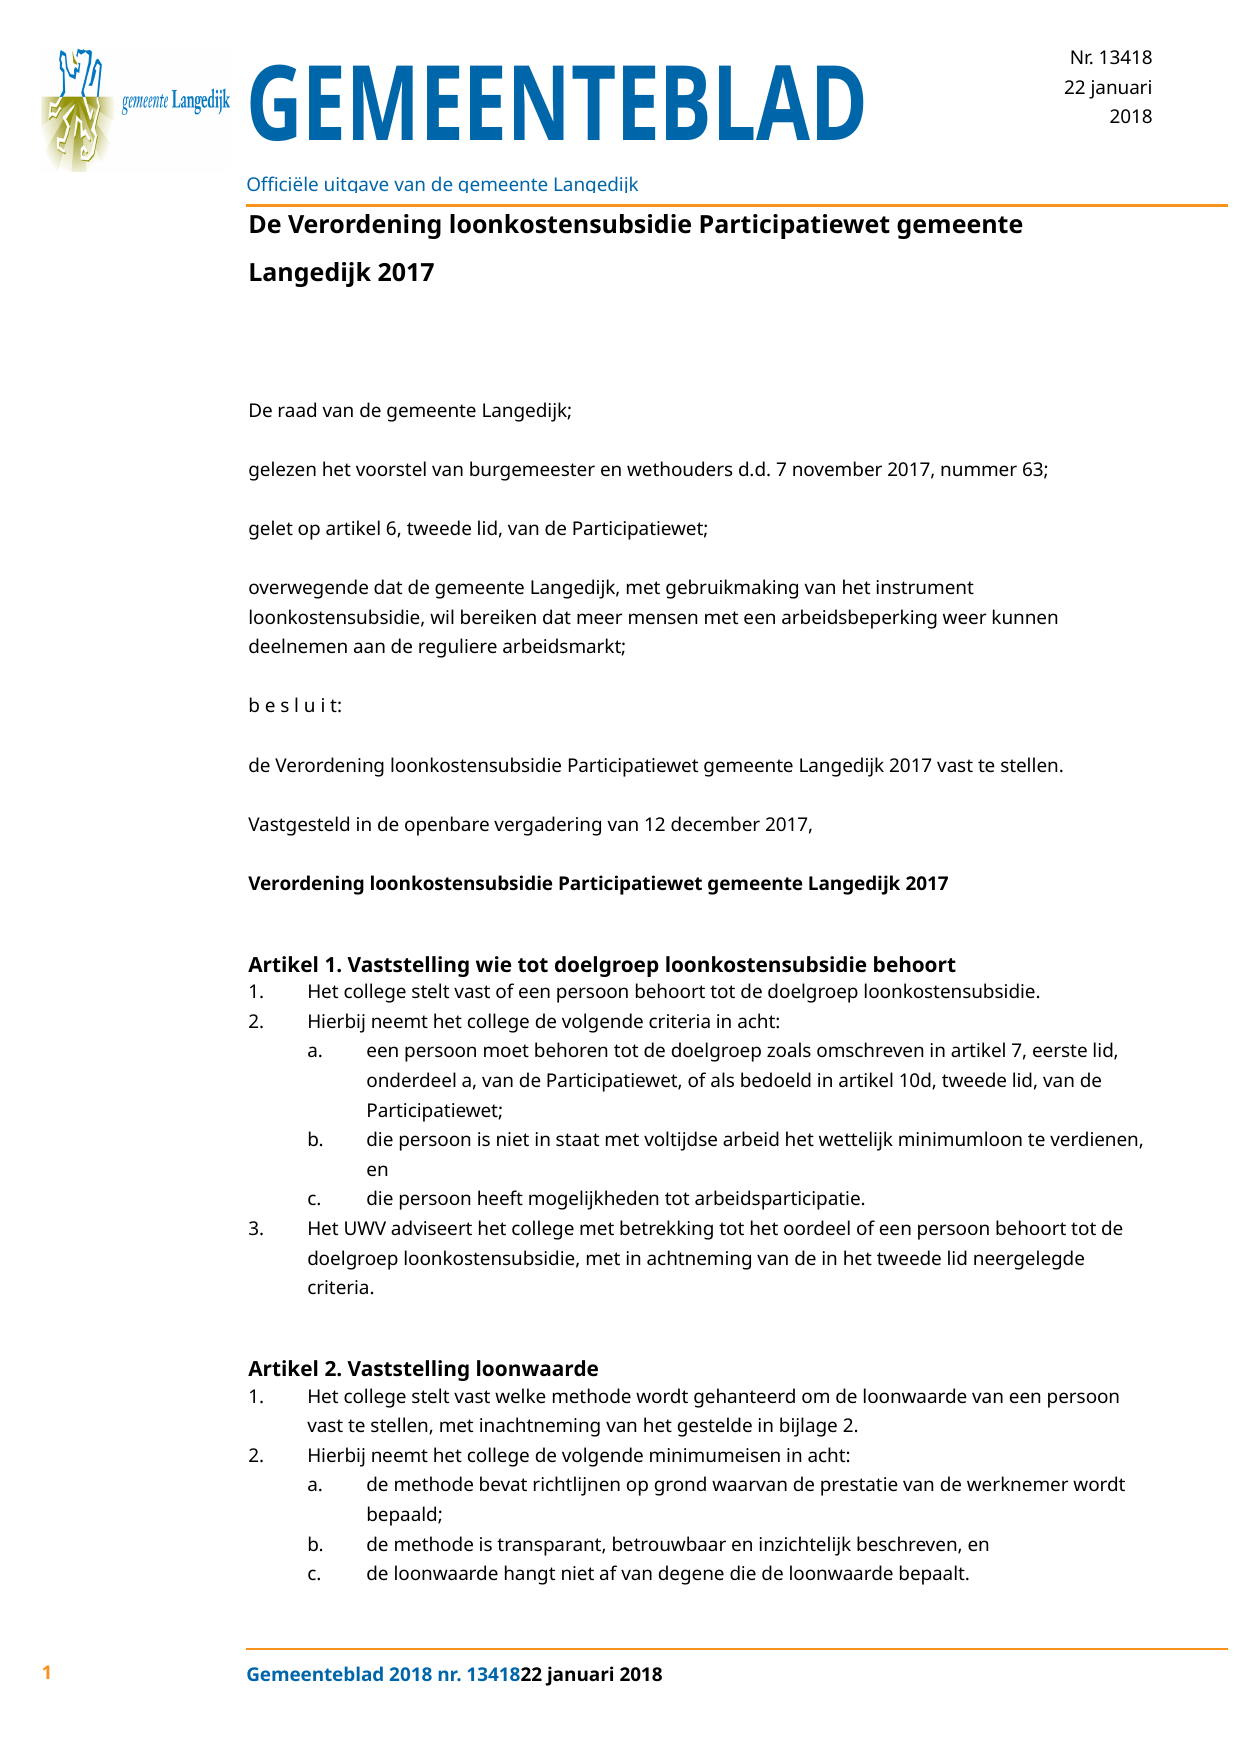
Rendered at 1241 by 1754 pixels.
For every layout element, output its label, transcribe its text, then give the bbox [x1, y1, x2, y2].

list Hierbij neemt het college de volgende criteria in acht: [248, 1008, 1152, 1034]
list Het college stelt vast of een persoon behoort tot de doelgroep loonkostensubsidie. [248, 978, 1152, 1004]
list Het UWV adviseert het college met betrekking tot het oordeel of een persoon behoort tot de doelgroep loonkostensubsidie, met in achtneming van de in het tweede lid neergelegde criteria. [248, 1215, 1152, 1300]
text Verordening loonkostensubsidie Participatiewet gemeente Langedijk 2017 [248, 870, 1152, 896]
text b e s l u i t: [248, 693, 1152, 718]
picture [41, 47, 231, 172]
text gelezen het voorstel van burgemeester en wethouders d.d. 7 november 2017, nummer 63; [248, 456, 1152, 482]
text De Verordening loonkostensubsidie Participatiewet gemeente Langedijk 2017 [248, 207, 1152, 288]
list de loonwaarde hangt niet af van degene die de loonwaarde bepaalt. [307, 1560, 1152, 1586]
text gelet op artikel 6, tweede lid, van de Participatiewet; [248, 515, 1152, 541]
list de methode bevat richtlijnen op grond waarvan de prestatie van de werknemer wordt bepaald; [307, 1472, 1152, 1527]
list de methode is transparant, betrouwbaar en inzichtelijk beschreven, en [307, 1531, 1152, 1556]
list een persoon moet behoren tot de doelgroep zoals omschreven in artikel 7, eerste lid, onderdeel a, van de Participatiewet, of als bedoeld in artikel 10d, tweede lid, van de Participatiewet; [307, 1038, 1152, 1123]
list die persoon heeft mogelijkheden tot arbeidsparticipatie. [307, 1186, 1152, 1211]
text De raad van de gemeente Langedijk; [248, 397, 1152, 422]
text Artikel 1. Vaststelling wie tot doelgroep loonkostensubsidie behoort [248, 950, 1152, 978]
list die persoon is niet in staat met voltijdse arbeid het wettelijk minimumloon te verdienen, en [307, 1126, 1152, 1182]
list Hierbij neemt het college de volgende minimumeisen in acht: [248, 1442, 1152, 1468]
list Het college stelt vast welke methode wordt gehanteerd om de loonwaarde van een persoon vast te stellen, met inachtneming van het gestelde in bijlage 2. [248, 1383, 1152, 1438]
text Vastgesteld in de openbare vergadering van 12 december 2017, [248, 811, 1152, 837]
text de Verordening loonkostensubsidie Participatiewet gemeente Langedijk 2017 vast te stellen. [248, 752, 1152, 777]
text overwegende dat de gemeente Langedijk, met gebruikmaking van het instrument loonkostensubsidie, wil bereiken dat meer mensen met een arbeidsbeperking weer kunnen deelnemen aan de reguliere arbeidsmarkt; [248, 574, 1152, 659]
text Artikel 2. Vaststelling loonwaarde [248, 1354, 1152, 1383]
